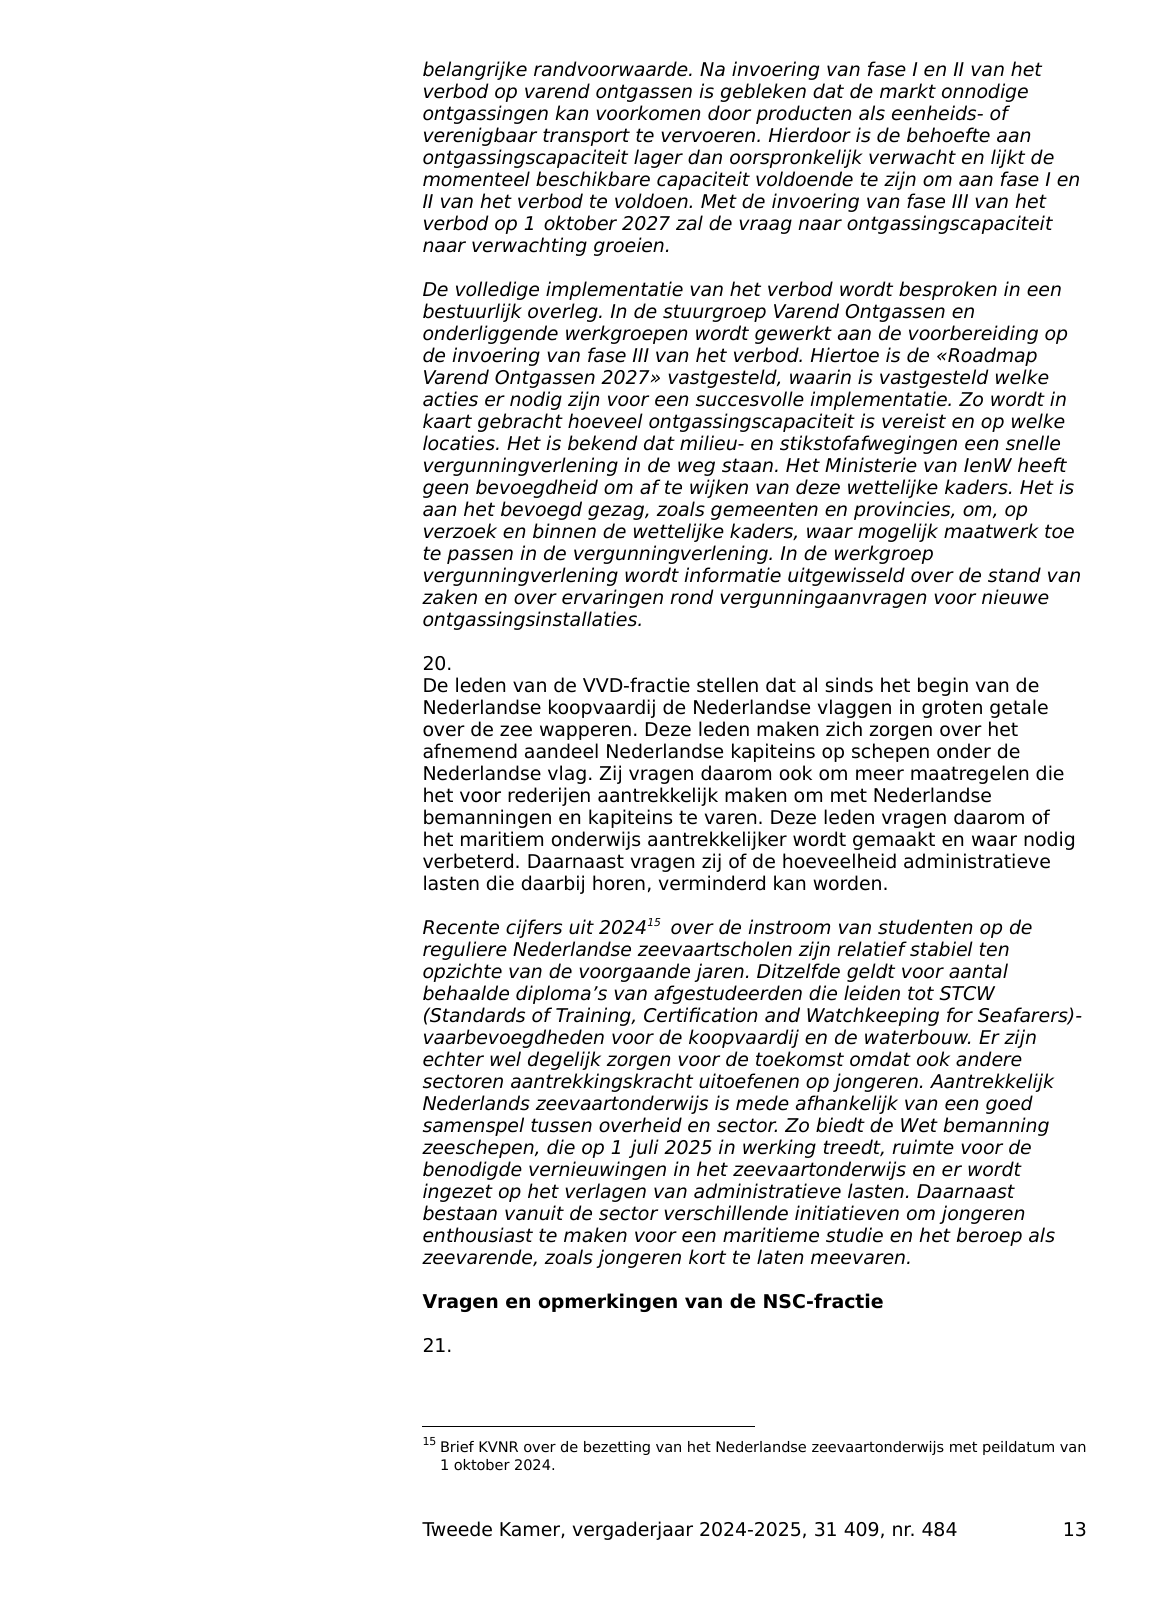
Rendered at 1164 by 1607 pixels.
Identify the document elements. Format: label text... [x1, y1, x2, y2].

text belangrijke randvoorwaarde. Na invoering van fase I en II van het verbod op varend ontgassen is gebleken dat de markt onnodige ontgassingen kan voorkomen door producten als eenheids- of verenigbaar transport te vervoeren. Hierdoor is de behoefte aan ontgassingscapaciteit lager dan oorspronkelijk verwacht en lijkt de momenteel beschikbare capaciteit voldoende te zijn om aan fase I en II van het verbod te voldoen. Met de invoering van fase III van het verbod op 1 oktober 2027 zal de vraag naar ontgassingscapaciteit naar verwachting groeien. [422, 59, 1087, 257]
text De leden van de VVD-fractie stellen dat al sinds het begin van de Nederlandse koopvaardij de Nederlandse vlaggen in groten getale over de zee wapperen. Deze leden maken zich zorgen over het afnemend aandeel Nederlandse kapiteins op schepen onder de Nederlandse vlag. Zij vragen daarom ook om meer maatregelen die het voor rederijen aantrekkelijk maken om met Nederlandse bemanningen en kapiteins te varen. Deze leden vragen daarom of het maritiem onderwijs aantrekkelijker wordt gemaakt en waar nodig verbeterd. Daarnaast vragen zij of de hoeveelheid administratieve lasten die daarbij horen, verminderd kan worden. [422, 675, 1087, 895]
subtitle Vragen en opmerkingen van de NSC-fractie [422, 1291, 1087, 1313]
text Recente cijfers uit 2024 over de instroom van studenten op de reguliere Nederlandse zeevaartscholen zijn relatief stabiel ten opzichte van de voorgaande jaren. Ditzelfde geldt voor aantal behaalde diploma’s van afgestudeerden die leiden tot STCW (Standards of Training, Certification and Watchkeeping for Seafarers)-vaarbevoegdheden voor de koopvaardij en de waterbouw. Er zijn echter wel degelijk zorgen voor de toekomst omdat ook andere sectoren aantrekkingskracht uitoefenen op jongeren. Aantrekkelijk Nederlands zeevaartonderwijs is mede afhankelijk van een goed samenspel tussen overheid en sector. Zo biedt de Wet bemanning zeeschepen, die op 1 juli 2025 in werking treedt, ruimte voor de benodigde vernieuwingen in het zeevaartonderwijs en er wordt ingezet op het verlagen van administratieve lasten. Daarnaast bestaan vanuit de sector verschillende initiatieven om jongeren enthousiast te maken voor een maritieme studie en het beroep als zeevarende, zoals jongeren kort te laten meevaren. [422, 917, 1087, 1268]
text 20. [422, 653, 1087, 675]
text 21. [422, 1335, 1087, 1357]
text De volledige implementatie van het verbod wordt besproken in een bestuurlijk overleg. In de stuurgroep Varend Ontgassen en onderliggende werkgroepen wordt gewerkt aan de voorbereiding op de invoering van fase III van het verbod. Hiertoe is de «Roadmap Varend Ontgassen 2027» vastgesteld, waarin is vastgesteld welke acties er nodig zijn voor een succesvolle implementatie. Zo wordt in kaart gebracht hoeveel ontgassingscapaciteit is vereist en op welke locaties. Het is bekend dat milieu- en stikstofafwegingen een snelle vergunningverlening in de weg staan. Het Ministerie van IenW heeft geen bevoegdheid om af te wijken van deze wettelijke kaders. Het is aan het bevoegd gezag, zoals gemeenten en provincies, om, op verzoek en binnen de wettelijke kaders, waar mogelijk maatwerk toe te passen in de vergunningverlening. In de werkgroep vergunningverlening wordt informatie uitgewisseld over de stand van zaken en over ervaringen rond vergunningaanvragen voor nieuwe ontgassingsinstallaties. [422, 279, 1087, 631]
text Brief KVNR over de bezetting van het Nederlandse zeevaartonderwijs met peildatum van 1 oktober 2024. [422, 1435, 1087, 1474]
